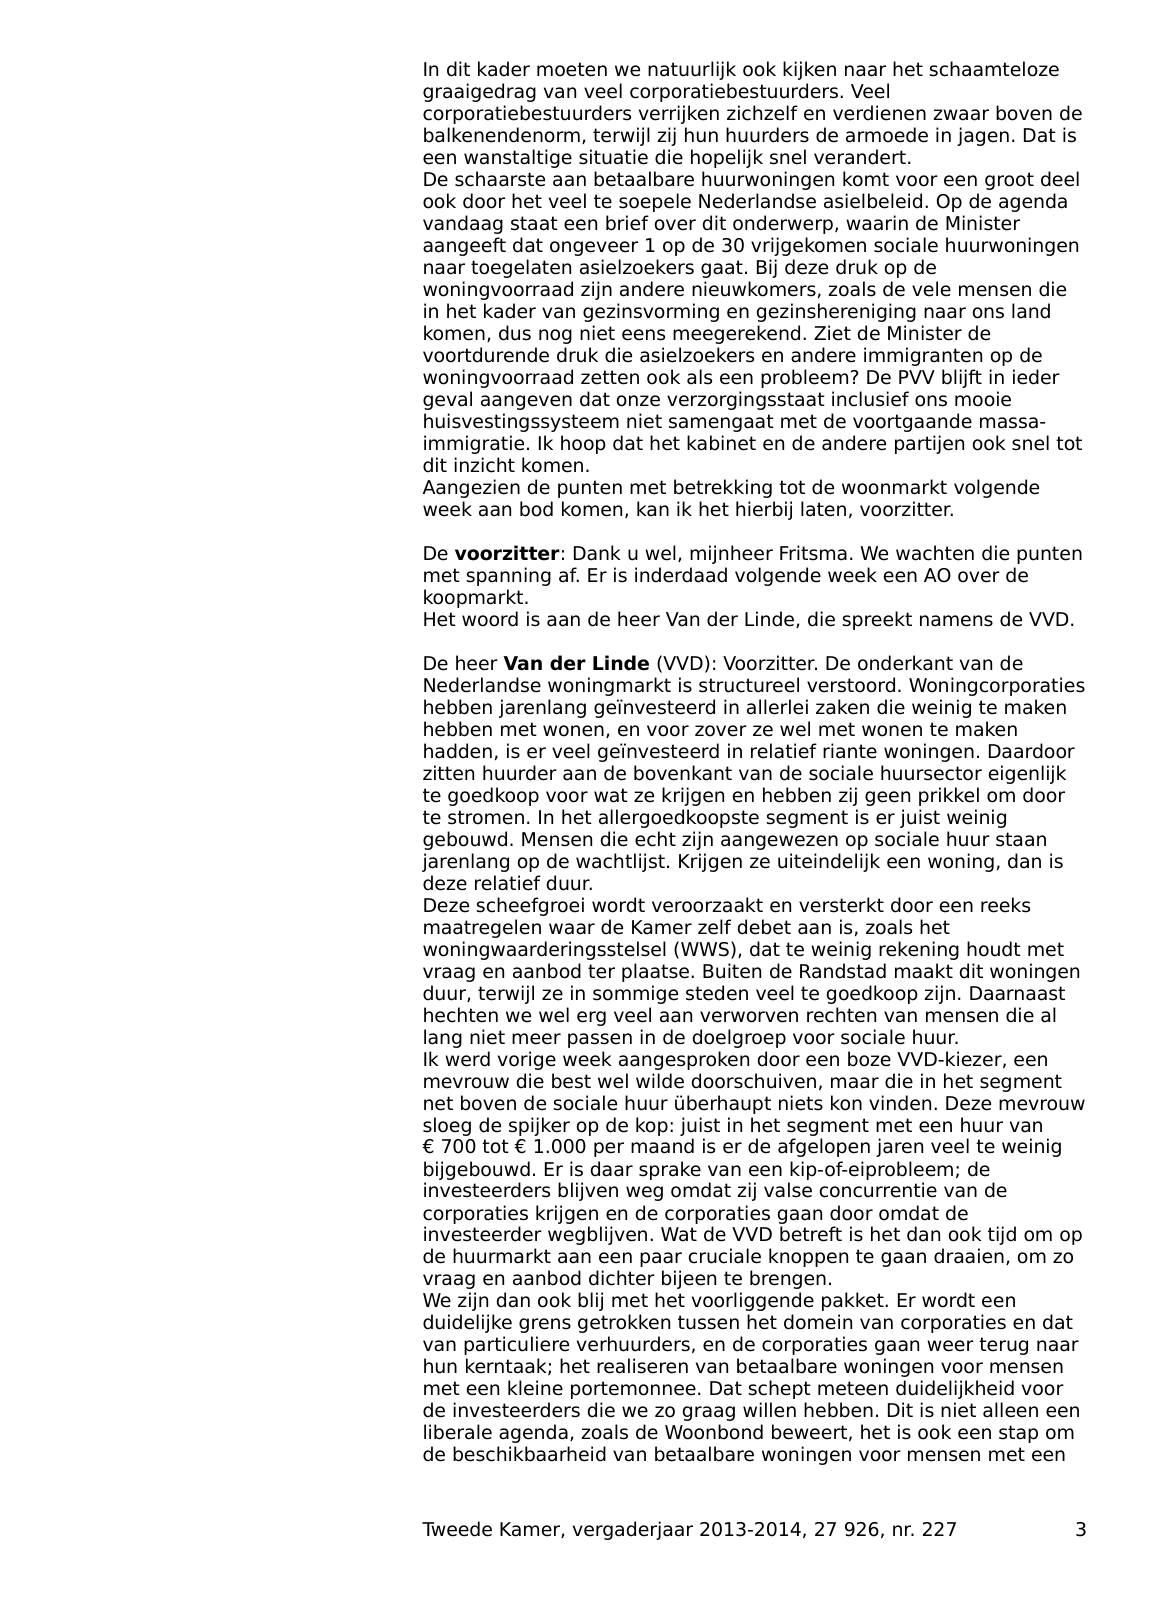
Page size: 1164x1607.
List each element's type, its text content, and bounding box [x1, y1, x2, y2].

text Aangezien de punten met betrekking tot de woonmarkt volgende week aan bod komen, kan ik het hierbij laten, voorzitter. [422, 477, 1087, 521]
text De voorzitter: Dank u wel, mijnheer Fritsma. We wachten die punten met spanning af. Er is inderdaad volgende week een AO over de koopmarkt. [422, 543, 1087, 609]
text Ik werd vorige week aangesproken door een boze VVD-kiezer, een mevrouw die best wel wilde doorschuiven, maar die in het segment net boven de sociale huur überhaupt niets kon vinden. Deze mevrouw sloeg de spijker op de kop: juist in het segment met een huur van € 700 tot € 1.000 per maand is er de afgelopen jaren veel te weinig bijgebouwd. Er is daar sprake van een kip-of-eiprobleem; de investeerders blijven weg omdat zij valse concurrentie van de corporaties krijgen en de corporaties gaan door omdat de investeerder wegblijven. Wat de VVD betreft is het dan ook tijd om op de huurmarkt aan een paar cruciale knoppen te gaan draaien, om zo vraag en aanbod dichter bijeen te brengen. [422, 1048, 1087, 1290]
text Het woord is aan de heer Van der Linde, die spreekt namens de VVD. [422, 609, 1087, 631]
text In dit kader moeten we natuurlijk ook kijken naar het schaamteloze graaigedrag van veel corporatiebestuurders. Veel corporatiebestuurders verrijken zichzelf en verdienen zwaar boven de balkenendenorm, terwijl zij hun huurders de armoede in jagen. Dat is een wanstaltige situatie die hopelijk snel verandert. [422, 59, 1087, 169]
text De heer Van der Linde (VVD): Voorzitter. De onderkant van de Nederlandse woningmarkt is structureel verstoord. Woningcorporaties hebben jarenlang geïnvesteerd in allerlei zaken die weinig te maken hebben met wonen, en voor zover ze wel met wonen te maken hadden, is er veel geïnvesteerd in relatief riante woningen. Daardoor zitten huurder aan de bovenkant van de sociale huursector eigenlijk te goedkoop voor wat ze krijgen en hebben zij geen prikkel om door te stromen. In het allergoedkoopste segment is er juist weinig gebouwd. Mensen die echt zijn aangewezen op sociale huur staan jarenlang op de wachtlijst. Krijgen ze uiteindelijk een woning, dan is deze relatief duur. [422, 653, 1087, 895]
text We zijn dan ook blij met het voorliggende pakket. Er wordt een duidelijke grens getrokken tussen het domein van corporaties en dat van particuliere verhuurders, en de corporaties gaan weer terug naar hun kerntaak; het realiseren van betaalbare woningen voor mensen met een kleine portemonnee. Dat schept meteen duidelijkheid voor de investeerders die we zo graag willen hebben. Dit is niet alleen een liberale agenda, zoals de Woonbond beweert, het is ook een stap om de beschikbaarheid van betaalbare woningen voor mensen met een [422, 1290, 1087, 1466]
text Deze scheefgroei wordt veroorzaakt en versterkt door een reeks maatregelen waar de Kamer zelf debet aan is, zoals het woningwaarderingsstelsel (WWS), dat te weinig rekening houdt met vraag en aanbod ter plaatse. Buiten de Randstad maakt dit woningen duur, terwijl ze in sommige steden veel te goedkoop zijn. Daarnaast hechten we wel erg veel aan verworven rechten van mensen die al lang niet meer passen in de doelgroep voor sociale huur. [422, 895, 1087, 1048]
text De schaarste aan betaalbare huurwoningen komt voor een groot deel ook door het veel te soepele Nederlandse asielbeleid. Op de agenda vandaag staat een brief over dit onderwerp, waarin de Minister aangeeft dat ongeveer 1 op de 30 vrijgekomen sociale huurwoningen naar toegelaten asielzoekers gaat. Bij deze druk op de woningvoorraad zijn andere nieuwkomers, zoals de vele mensen die in het kader van gezinsvorming en gezinshereniging naar ons land komen, dus nog niet eens meegerekend. Ziet de Minister de voortdurende druk die asielzoekers en andere immigranten op de woningvoorraad zetten ook als een probleem? De PVV blijft in ieder geval aangeven dat onze verzorgingsstaat inclusief ons mooie huisvestingssysteem niet samengaat met de voortgaande massa-immigratie. Ik hoop dat het kabinet en de andere partijen ook snel tot dit inzicht komen. [422, 169, 1087, 477]
